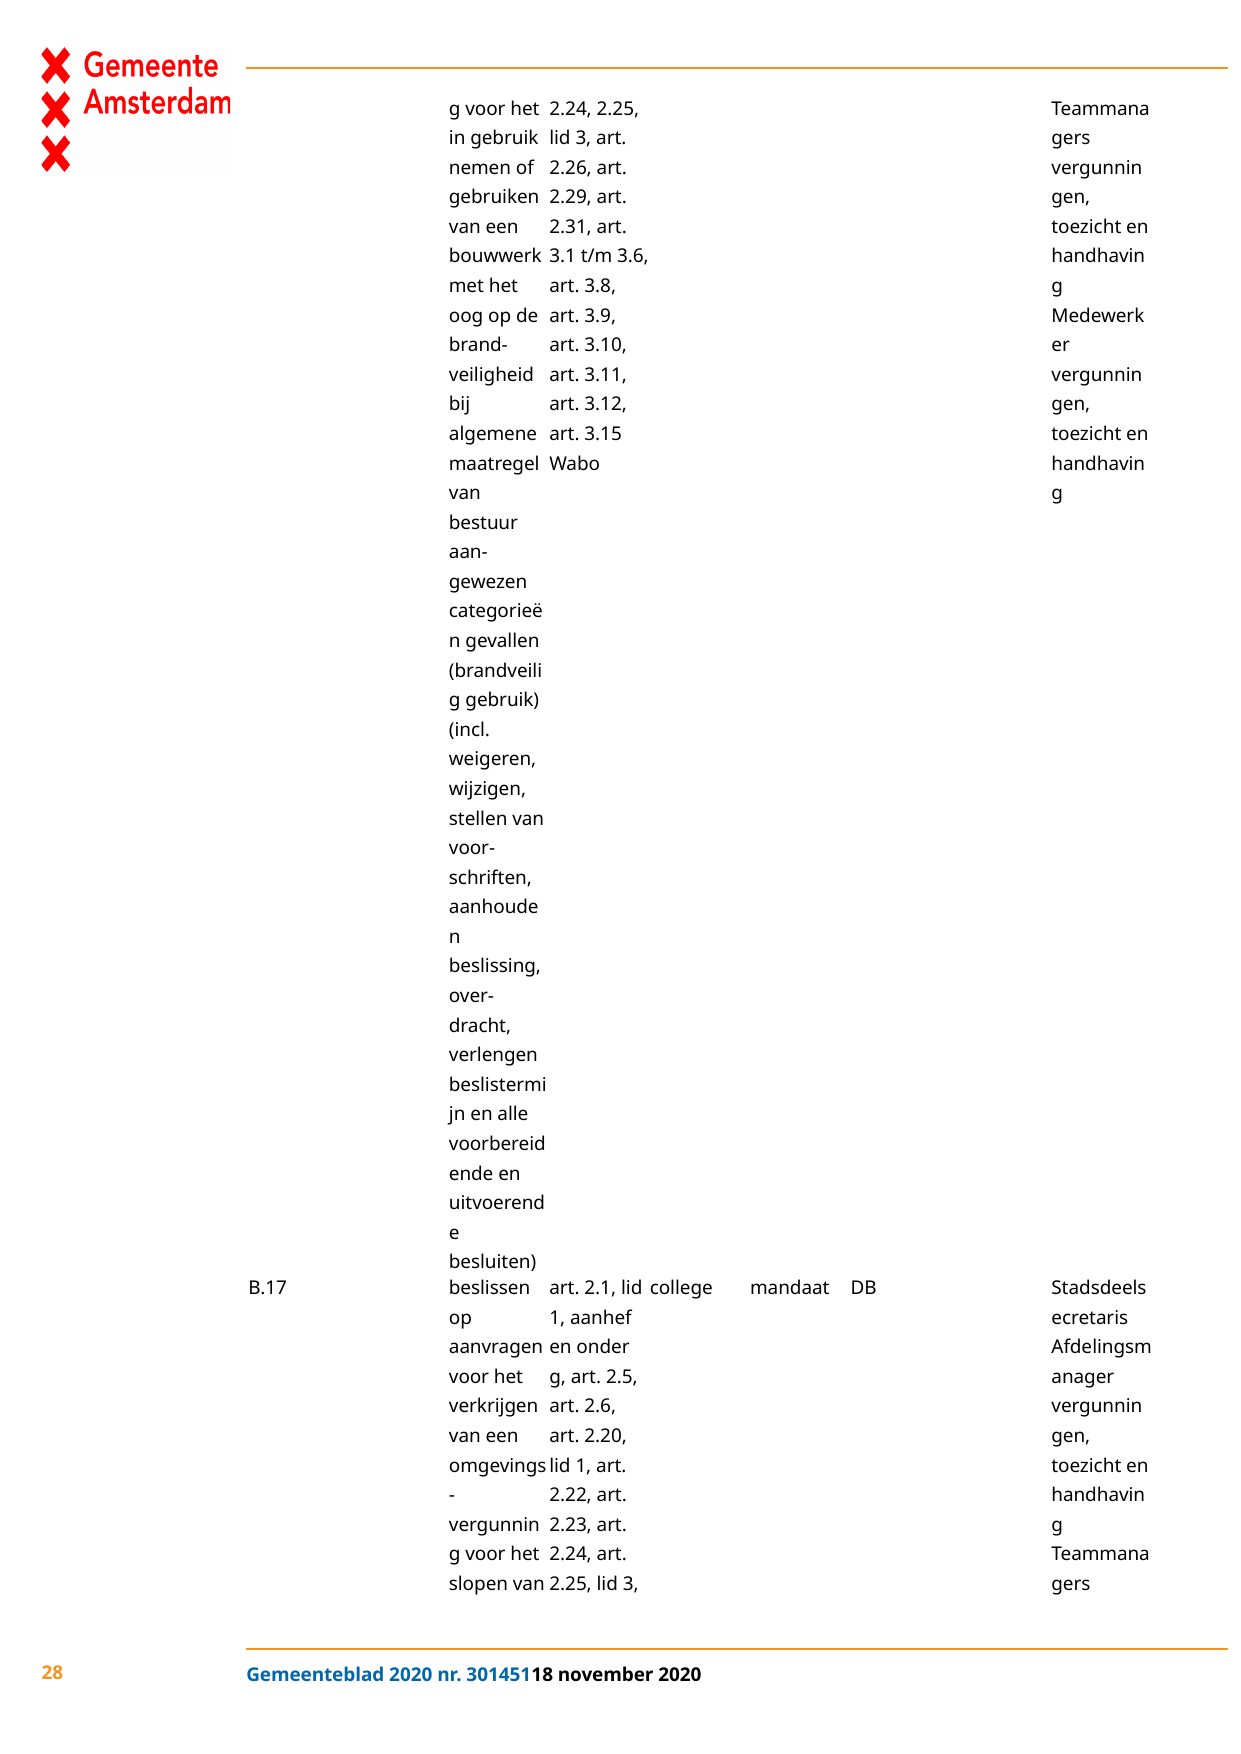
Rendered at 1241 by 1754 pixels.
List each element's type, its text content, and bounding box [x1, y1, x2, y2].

table_cell [750, 95, 850, 1274]
table_cell college [650, 1274, 750, 1596]
table_cell B.17 [248, 1274, 449, 1596]
table_cell DB [850, 1274, 951, 1596]
table_cell mandaat [750, 1274, 850, 1596]
table_cell 2.24, 2.25, lid 3, art. 2.26, art. 2.29, art. 2.31, art. 3.1 t/m 3.6, art. 3.8, art. 3.9, art. 3.10, art. 3.11, art. 3.12, art. 3.15 Wabo [549, 95, 649, 1274]
table_cell g voor het in gebruik nemen of gebruiken van een bouwwerk met het oog op de brand-veiligheid bij algemene maatregel van bestuur aan-gewezen categorieën gevallen (brandveilig gebruik) (incl. weigeren, wijzigen, stellen van voor-schriften, aanhouden beslissing, over-dracht, verlengen beslistermijn en alle voorbereidende en uitvoerende besluiten) [449, 95, 549, 1274]
table_cell [650, 95, 750, 1274]
table_cell [248, 95, 449, 1274]
table_cell [951, 1274, 1051, 1596]
table_cell art. 2.1, lid 1, aanhef en onder g, art. 2.5, art. 2.6, art. 2.20, lid 1, art. 2.22, art. 2.23, art. 2.24, art. 2.25, lid 3, [549, 1274, 649, 1596]
picture [41, 47, 231, 172]
table_cell Teammanagers vergunningen, toezicht en handhaving Medewerker vergunningen, toezicht en handhaving [1051, 95, 1152, 1274]
table_cell [850, 95, 951, 1274]
table_cell Stadsdeelsecretaris Afdelingsmanager vergunningen, toezicht en handhaving Teammanagers [1051, 1274, 1152, 1596]
table_cell [951, 95, 1051, 1274]
table_cell beslissen op aanvragen voor het verkrijgen van een omgevings-vergunning voor het slopen van [449, 1274, 549, 1596]
